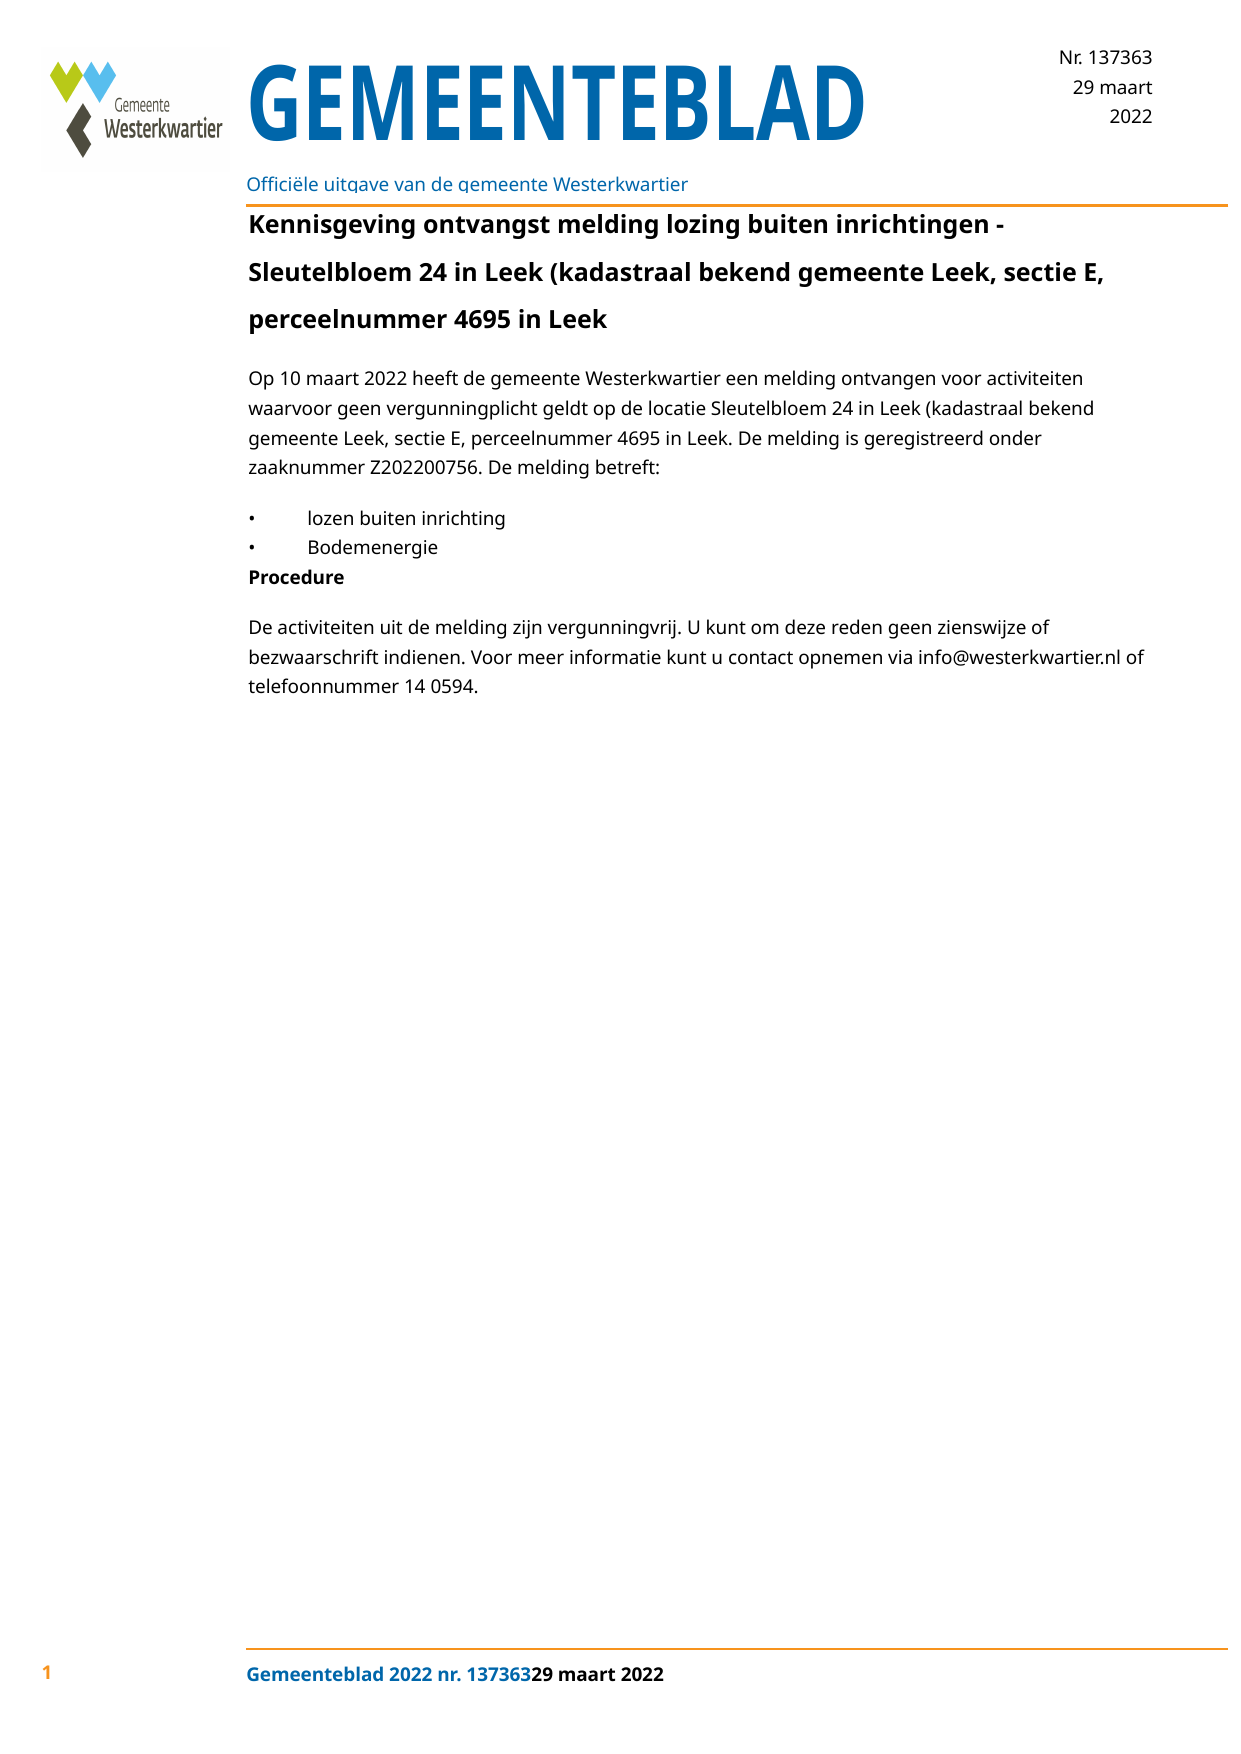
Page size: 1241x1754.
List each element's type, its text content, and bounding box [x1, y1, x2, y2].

text Procedure [248, 564, 1152, 589]
text Kennisgeving ontvangst melding lozing buiten inrichtingen - Sleutelbloem 24 in Leek (kadastraal bekend gemeente Leek, sectie E, perceelnummer 4695 in Leek [248, 207, 1152, 336]
list lozen buiten inrichting [248, 505, 1152, 530]
text Op 10 maart 2022 heeft de gemeente Westerkwartier een melding ontvangen voor activiteiten waarvoor geen vergunningplicht geldt op de locatie Sleutelbloem 24 in Leek (kadastraal bekend gemeente Leek, sectie E, perceelnummer 4695 in Leek. De melding is geregistreerd onder zaaknummer Z202200756. De melding betreft: [248, 366, 1152, 480]
list Bodemenergie [248, 534, 1152, 560]
picture [41, 47, 231, 172]
text De activiteiten uit de melding zijn vergunningvrij. U kunt om deze reden geen zienswijze of bezwaarschrift indienen. Voor meer informatie kunt u contact opnemen via info@westerkwartier.nl of telefoonnummer 14 0594. [248, 614, 1152, 699]
